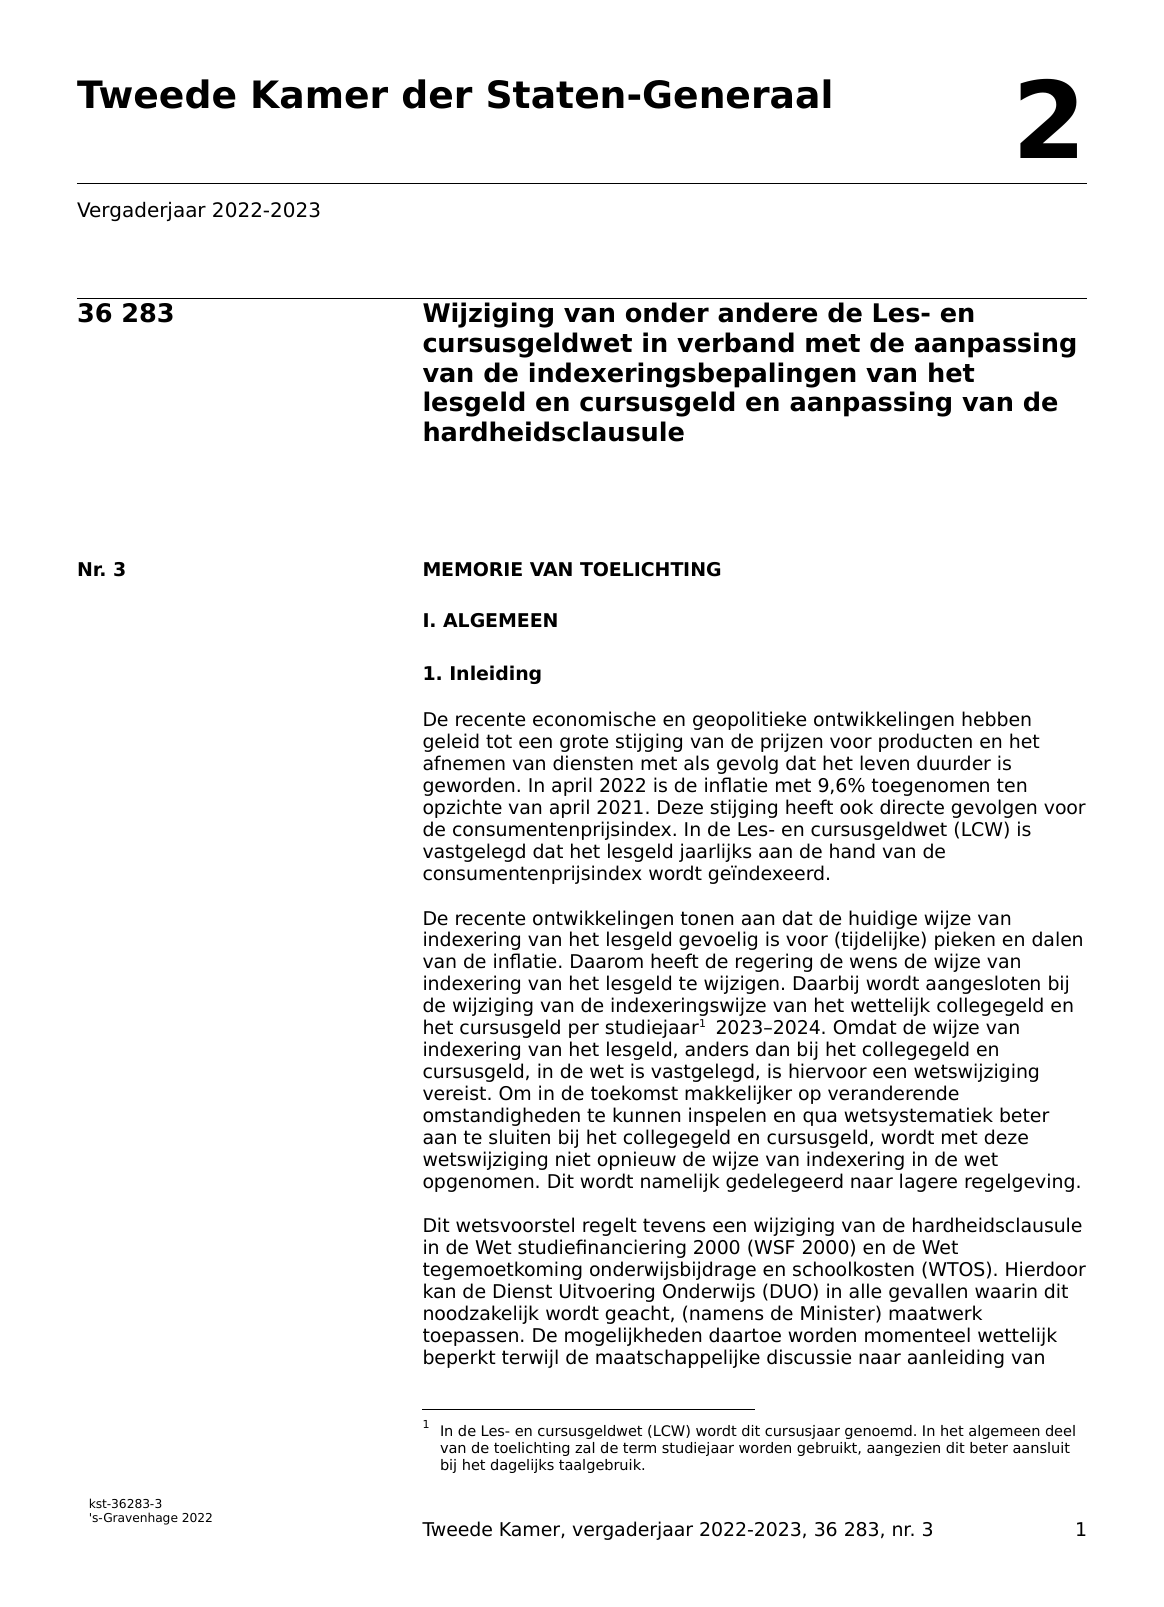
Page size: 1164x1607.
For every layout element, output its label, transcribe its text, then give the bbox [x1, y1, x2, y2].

table_header 2 [886, 59, 1087, 183]
text De recente economische en geopolitieke ontwikkelingen hebben geleid tot een grote stijging van de prijzen voor producten en het afnemen van diensten met als gevolg dat het leven duurder is geworden. In april 2022 is de inflatie met 9,6% toegenomen ten opzichte van april 2021. Deze stijging heeft ook directe gevolgen voor de consumentenprijsindex. In de Les- en cursusgeldwet (LCW) is vastgelegd dat het lesgeld jaarlijks aan de hand van de consumentenprijsindex wordt geïndexeerd. [422, 709, 1087, 885]
text 's-Gravenhage 2022 [88, 1511, 323, 1525]
text In de Les- en cursusgeldwet (LCW) wordt dit cursusjaar genoemd. In het algemeen deel van de toelichting zal de term studiejaar worden gebruikt, aangezien dit beter aansluit bij het dagelijks taalgebruik. [422, 1418, 1087, 1474]
subtitle Nr. 3 MEMORIE VAN TOELICHTING [77, 558, 1087, 580]
subtitle 1. Inleiding [422, 662, 1087, 684]
table_cell Vergaderjaar 2022-2023 [77, 184, 1087, 298]
subtitle 36 283 Wijziging van onder andere de Les- en cursusgeldwet in verband met de aanpassing van de indexeringsbepalingen van het lesgeld en cursusgeld en aanpassing van de hardheidsclausule [77, 299, 1087, 447]
subtitle I. ALGEMEEN [422, 610, 1087, 632]
text kst-36283-3 [88, 1497, 323, 1511]
table_header Tweede Kamer der Staten-Generaal [77, 59, 886, 183]
text De recente ontwikkelingen tonen aan dat de huidige wijze van indexering van het lesgeld gevoelig is voor (tijdelijke) pieken en dalen van de inflatie. Daarom heeft de regering de wens de wijze van indexering van het lesgeld te wijzigen. Daarbij wordt aangesloten bij de wijziging van de indexeringswijze van het wettelijk collegegeld en het cursusgeld per studiejaar 2023–2024. Omdat de wijze van indexering van het lesgeld, anders dan bij het collegegeld en cursusgeld, in de wet is vastgelegd, is hiervoor een wetswijziging vereist. Om in de toekomst makkelijker op veranderende omstandigheden te kunnen inspelen en qua wetsystematiek beter aan te sluiten bij het collegegeld en cursusgeld, wordt met deze wetswijziging niet opnieuw de wijze van indexering in de wet opgenomen. Dit wordt namelijk gedelegeerd naar lagere regelgeving. [422, 907, 1087, 1193]
text Dit wetsvoorstel regelt tevens een wijziging van de hardheidsclausule in de Wet studiefinanciering 2000 (WSF 2000) en de Wet tegemoetkoming onderwijsbijdrage en schoolkosten (WTOS). Hierdoor kan de Dienst Uitvoering Onderwijs (DUO) in alle gevallen waarin dit noodzakelijk wordt geacht, (namens de Minister) maatwerk toepassen. De mogelijkheden daartoe worden momenteel wettelijk beperkt terwijl de maatschappelijke discussie naar aanleiding van [422, 1215, 1087, 1369]
